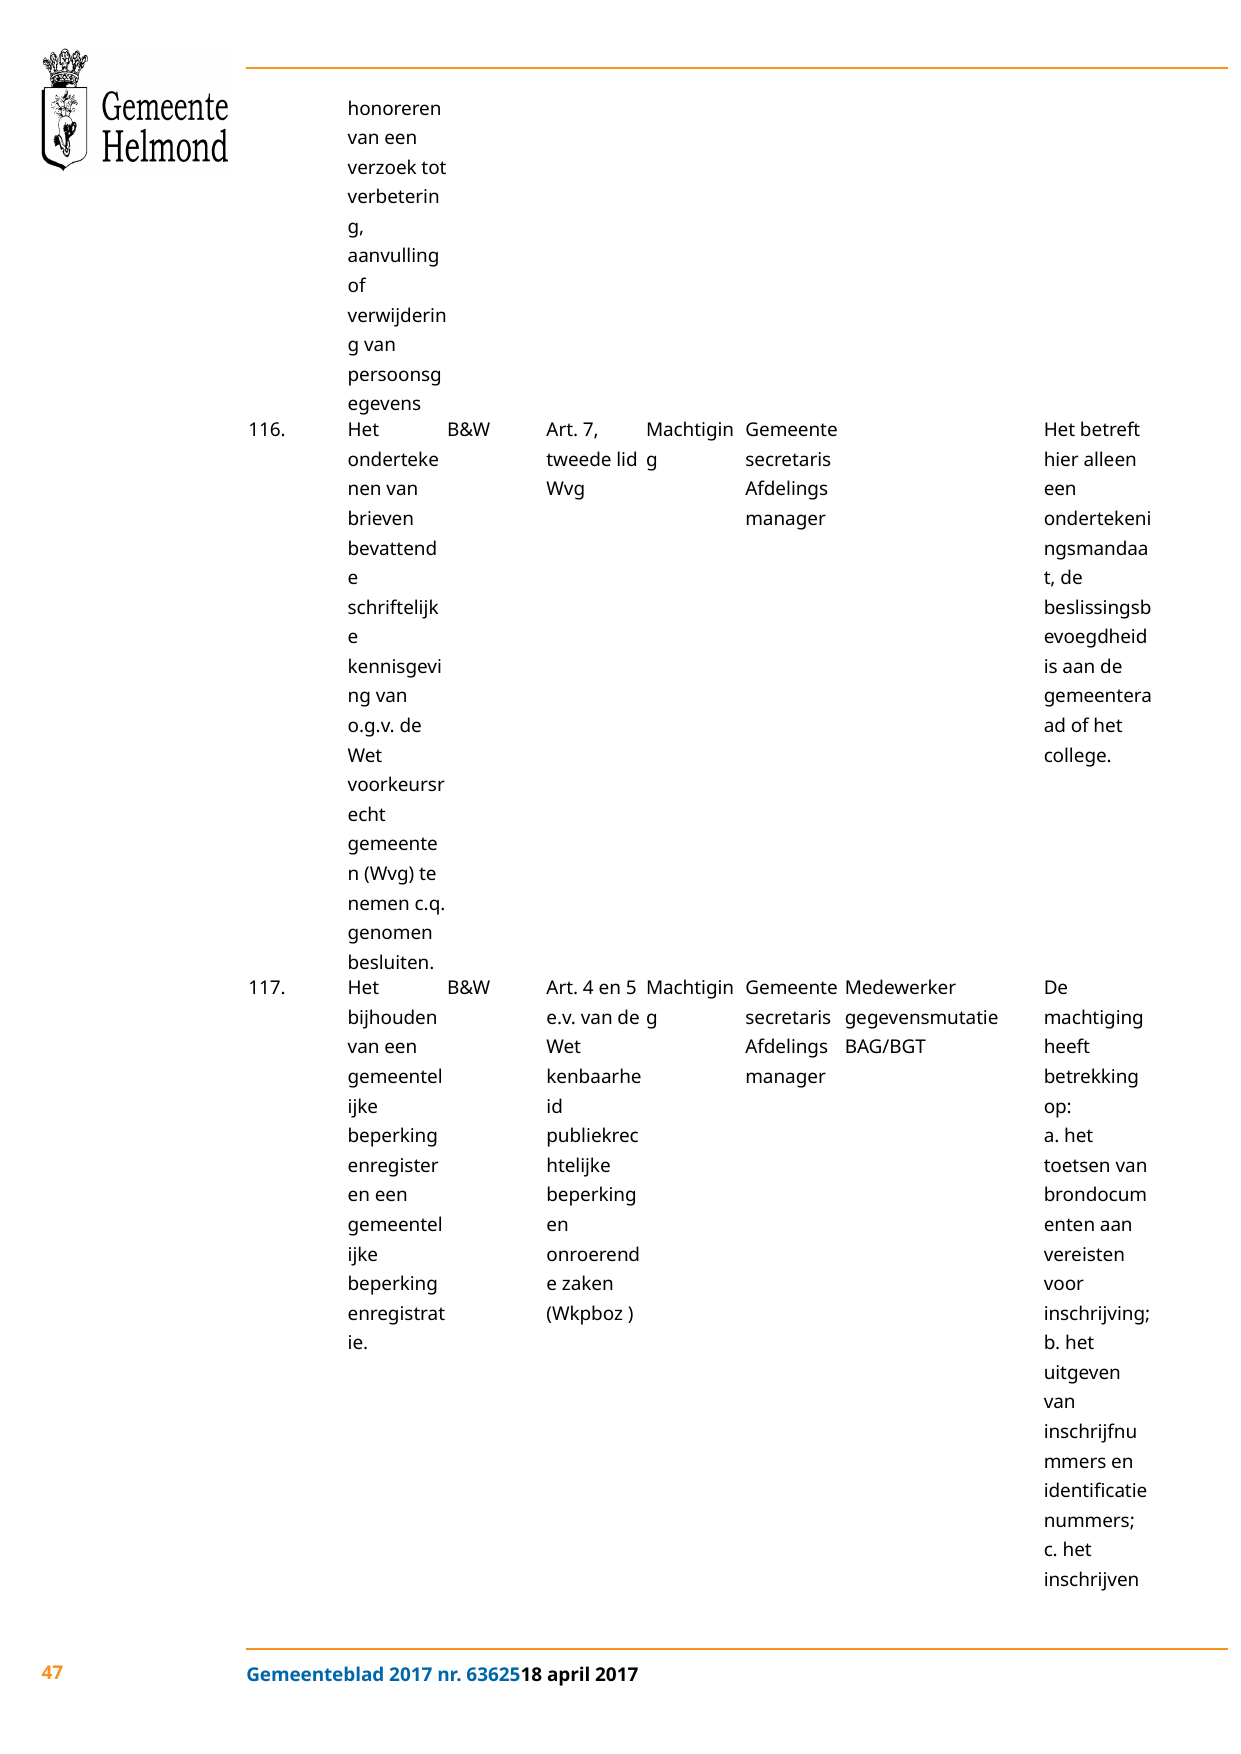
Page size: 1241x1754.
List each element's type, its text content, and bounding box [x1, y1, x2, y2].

table_cell [546, 95, 646, 416]
table_cell De machtiging heeft betrekking op: a. het toetsen van brondocumenten aan vereisten voor inschrijving; b. het uitgeven van inschrijfnummers en identificatienummers; c. het inschrijven [1044, 975, 1152, 1592]
table_cell Machtiging [646, 975, 745, 1592]
table_cell [745, 95, 844, 416]
table_cell 116. [248, 416, 347, 974]
table_cell [447, 95, 546, 416]
picture [41, 47, 231, 172]
table_cell honoreren van een verzoek tot verbetering, aanvulling of verwijdering van persoonsgegevens [348, 95, 447, 416]
table_cell Art. 4 en 5 e.v. van de Wet kenbaarheid publiekrechtelijke beperkingen onroerende zaken (Wkpboz ) [546, 975, 646, 1592]
table_cell Gemeentesecretaris Afdelingsmanager [745, 975, 844, 1592]
table_cell Het ondertekenen van brieven bevattende schriftelijke kennisgeving van o.g.v. de Wet voorkeursrecht gemeenten (Wvg) te nemen c.q. genomen besluiten. [348, 416, 447, 974]
table_cell Gemeentesecretaris Afdelingsmanager [745, 416, 844, 974]
table_cell Het bijhouden van een gemeentelijke beperkingenregister en een gemeentelijke beperkingenregistratie. [348, 975, 447, 1592]
table_cell 117. [248, 975, 347, 1592]
table_cell Medewerker gegevensmutatie BAG/BGT [845, 975, 1043, 1592]
table_cell [248, 95, 347, 416]
table_cell B&W [447, 416, 546, 974]
table_cell Art. 7, tweede lid Wvg [546, 416, 646, 974]
table_cell Machtiging [646, 416, 745, 974]
table_cell [845, 95, 1043, 416]
table_cell B&W [447, 975, 546, 1592]
table_cell [1044, 95, 1152, 416]
table_cell [845, 416, 1043, 974]
table_cell [646, 95, 745, 416]
table_cell Het betreft hier alleen een ondertekeningsmandaat, de beslissingsbevoegdheid is aan de gemeenteraad of het college. [1044, 416, 1152, 974]
